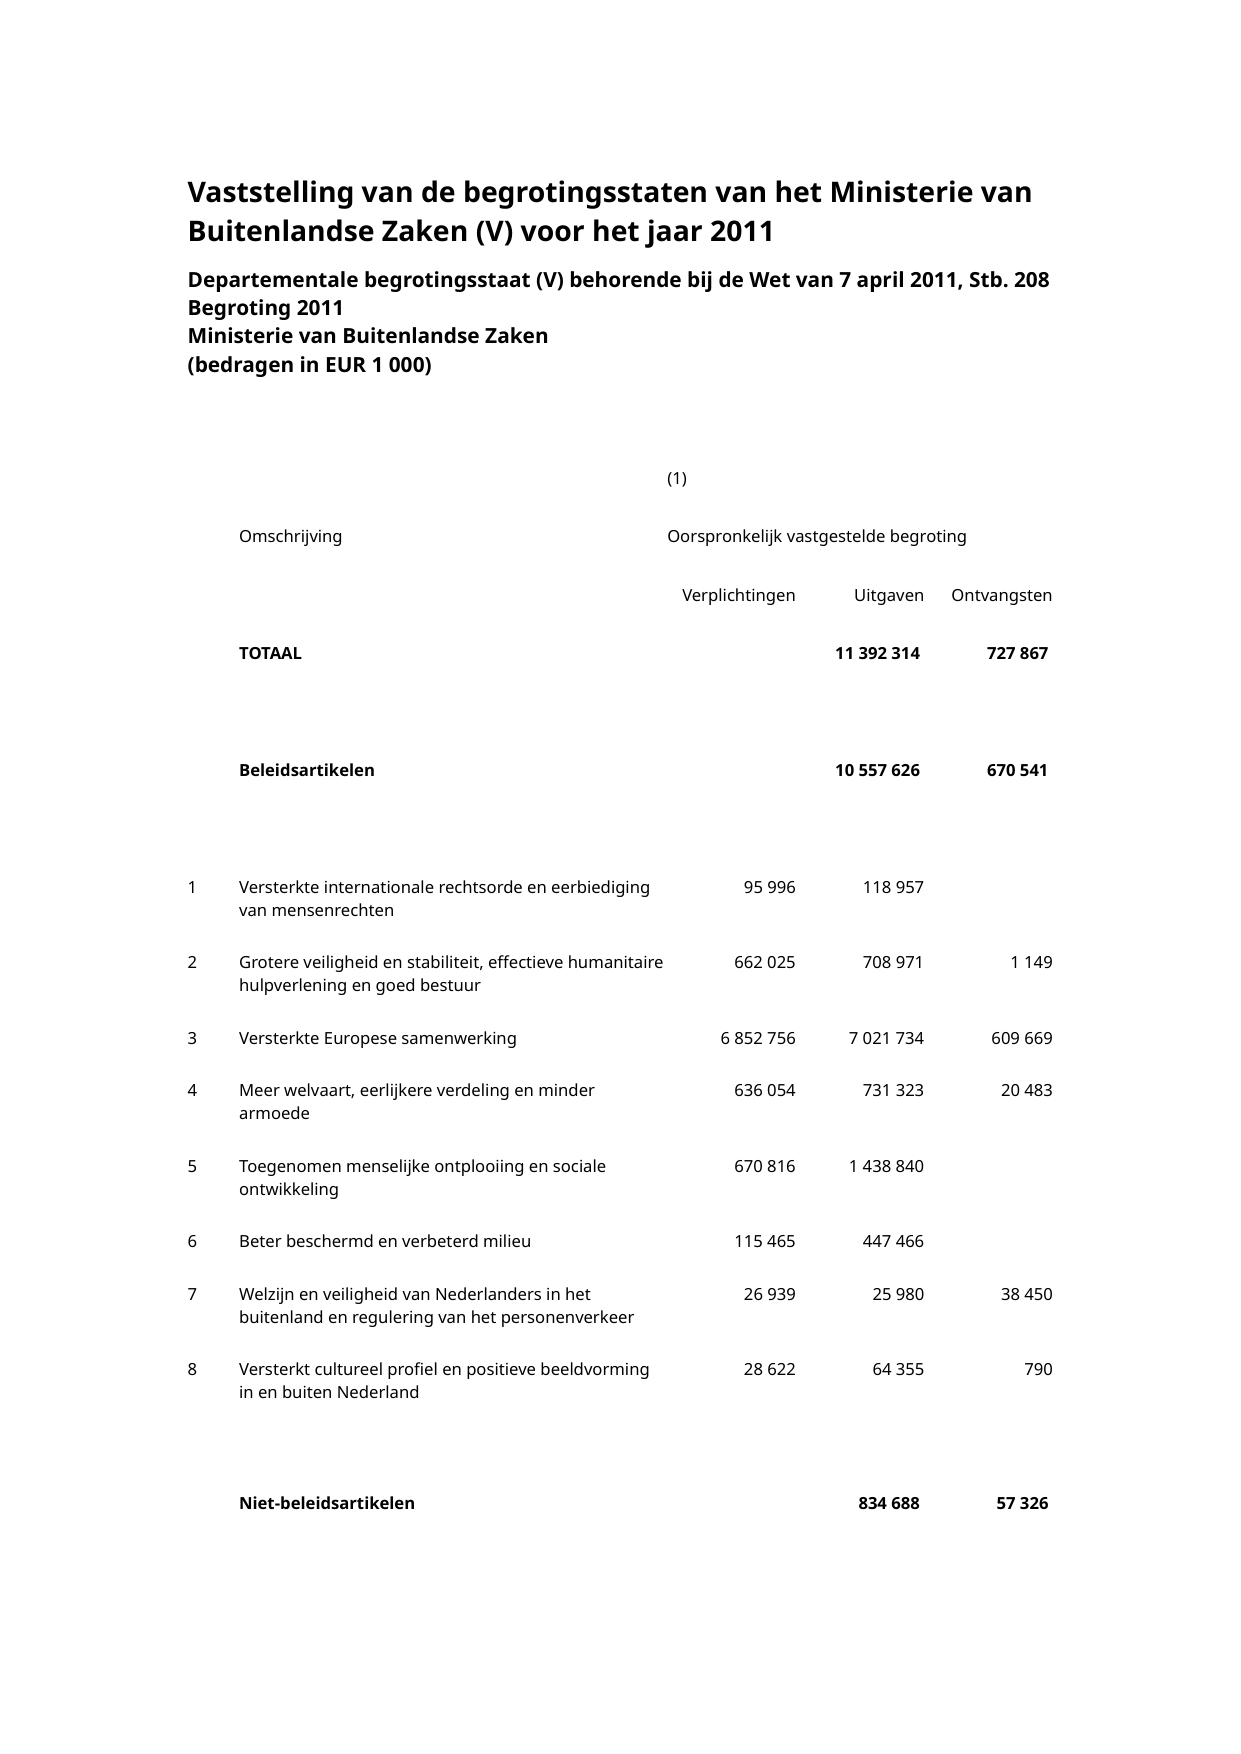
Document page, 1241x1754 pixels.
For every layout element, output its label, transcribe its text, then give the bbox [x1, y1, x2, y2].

table_cell Welzijn en veiligheid van Nederlanders in het buitenland en regulering van het personenverkeer [239, 1283, 667, 1358]
table_cell [188, 817, 239, 876]
table_cell 26 939 [667, 1283, 796, 1358]
table_cell 447 466 [796, 1230, 924, 1283]
table_cell [924, 700, 1053, 759]
table_cell 670 541 [924, 759, 1053, 817]
table_cell 57 326 [924, 1492, 1053, 1550]
table_cell 7 021 734 [796, 1026, 924, 1079]
table_cell 6 [188, 1230, 239, 1283]
table_cell Uitgaven [796, 583, 924, 642]
table_cell 1 [188, 876, 239, 951]
table_cell [239, 817, 667, 876]
table_cell 3 [188, 1026, 239, 1079]
table_cell 1 149 [924, 951, 1053, 1026]
table_cell 25 980 [796, 1283, 924, 1358]
table_cell Ontvangsten [924, 583, 1053, 642]
table_cell [667, 1434, 796, 1492]
table_cell 7 [188, 1283, 239, 1358]
table_cell 11 392 314 [796, 642, 924, 700]
table_cell Oorspronkelijk vastgestelde begroting [667, 525, 1053, 583]
table_cell 118 957 [796, 876, 924, 951]
table_cell [667, 1492, 796, 1550]
table_cell 5 [188, 1155, 239, 1230]
table_cell 95 996 [667, 876, 796, 951]
table_cell [667, 700, 796, 759]
table_cell 731 323 [796, 1079, 924, 1154]
table_header [239, 466, 667, 525]
table_cell [796, 700, 924, 759]
table_cell Omschrijving [239, 525, 667, 583]
table_cell [239, 700, 667, 759]
table_cell [924, 1434, 1053, 1492]
text (bedragen in EUR 1 000) [187, 350, 1053, 378]
table_cell [924, 1155, 1053, 1230]
table_header [188, 466, 239, 525]
text Departementale begrotingsstaat (V) behorende bij de Wet van 7 april 2011, Stb. 208 [187, 265, 1053, 293]
table_cell [188, 759, 239, 817]
table_cell 64 355 [796, 1358, 924, 1433]
table_cell [188, 1492, 239, 1550]
table_cell [239, 1434, 667, 1492]
table_cell 28 622 [667, 1358, 796, 1433]
table_cell Versterkte Europese samenwerking [239, 1026, 667, 1079]
table_cell [667, 642, 796, 700]
text Ministerie van Buitenlandse Zaken [187, 322, 1053, 350]
table_cell Beleidsartikelen [239, 759, 667, 817]
table_cell 38 450 [924, 1283, 1053, 1358]
table_cell 2 [188, 951, 239, 1026]
table_cell Beter beschermd en verbeterd milieu [239, 1230, 667, 1283]
table_cell 727 867 [924, 642, 1053, 700]
table_cell [796, 817, 924, 876]
table_cell 834 688 [796, 1492, 924, 1550]
table_cell 8 [188, 1358, 239, 1433]
table_cell 609 669 [924, 1026, 1053, 1079]
table_cell Toegenomen menselijke ontplooiing en sociale ontwikkeling [239, 1155, 667, 1230]
table_cell TOTAAL [239, 642, 667, 700]
table_cell [188, 642, 239, 700]
table_cell Grotere veiligheid en stabiliteit, effectieve humanitaire hulpverlening en goed bestuur [239, 951, 667, 1026]
subtitle Vaststelling van de begrotingsstaten van het Ministerie van Buitenlandse Zaken (V) voor het jaar 2011 [187, 172, 1053, 250]
table_cell [796, 1434, 924, 1492]
table_cell 4 [188, 1079, 239, 1154]
table_header (1) [667, 466, 1053, 525]
table_cell 6 852 756 [667, 1026, 796, 1079]
text Begroting 2011 [187, 293, 1053, 322]
table_cell [924, 876, 1053, 951]
table_cell [188, 1434, 239, 1492]
table_cell 1 438 840 [796, 1155, 924, 1230]
table_cell [924, 817, 1053, 876]
table_cell [188, 583, 239, 642]
table_cell 670 816 [667, 1155, 796, 1230]
table_cell 790 [924, 1358, 1053, 1433]
table_cell 662 025 [667, 951, 796, 1026]
table_cell 708 971 [796, 951, 924, 1026]
table_cell [239, 583, 667, 642]
table_cell [188, 525, 239, 583]
table_cell [924, 1230, 1053, 1283]
table_cell Versterkte internationale rechtsorde en eerbiediging van mensenrechten [239, 876, 667, 951]
table_cell 115 465 [667, 1230, 796, 1283]
table_cell Niet-beleidsartikelen [239, 1492, 667, 1550]
table_cell [188, 700, 239, 759]
table_cell Versterkt cultureel profiel en positieve beeldvorming in en buiten Nederland [239, 1358, 667, 1433]
table_cell Verplichtingen [667, 583, 796, 642]
table_cell 10 557 626 [796, 759, 924, 817]
table_cell 636 054 [667, 1079, 796, 1154]
table_cell 20 483 [924, 1079, 1053, 1154]
table_cell [667, 759, 796, 817]
table_cell [667, 817, 796, 876]
table_cell Meer welvaart, eerlijkere verdeling en minder armoede [239, 1079, 667, 1154]
